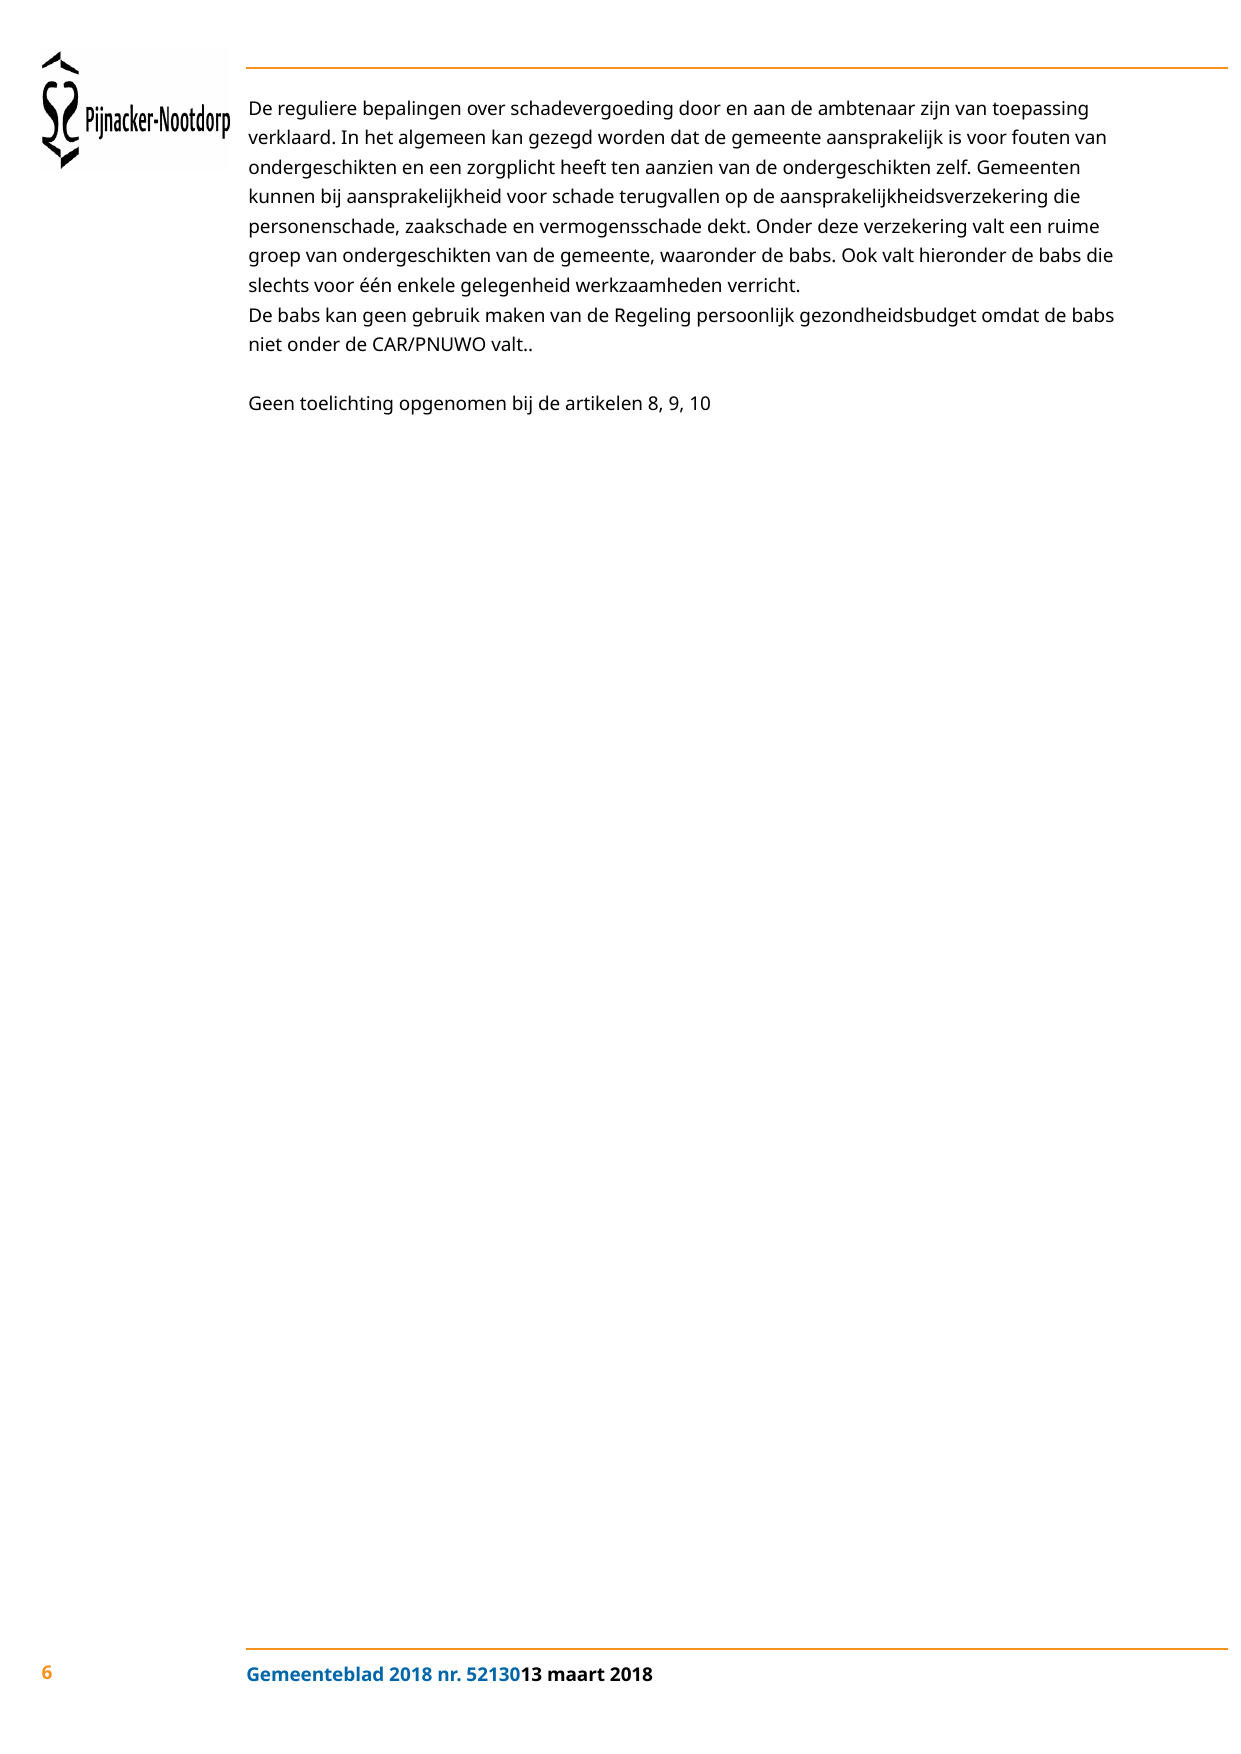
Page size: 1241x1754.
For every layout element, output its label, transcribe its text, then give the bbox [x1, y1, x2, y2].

picture [41, 47, 231, 172]
text Geen toelichting opgenomen bij de artikelen 8, 9, 10 [248, 391, 1152, 416]
text De babs kan geen gebruik maken van de Regeling persoonlijk gezondheidsbudget omdat de babs niet onder de CAR/PNUWO valt.. [248, 302, 1152, 357]
text De reguliere bepalingen over schadevergoeding door en aan de ambtenaar zijn van toepassing verklaard. In het algemeen kan gezegd worden dat de gemeente aansprakelijk is voor fouten van ondergeschikten en een zorgplicht heeft ten aanzien van de ondergeschikten zelf. Gemeenten kunnen bij aansprakelijkheid voor schade terugvallen op de aansprakelijkheidsverzekering die personenschade, zaakschade en vermogensschade dekt. Onder deze verzekering valt een ruime groep van ondergeschikten van de gemeente, waaronder de babs. Ook valt hieronder de babs die slechts voor één enkele gelegenheid werkzaamheden verricht. [248, 95, 1152, 298]
